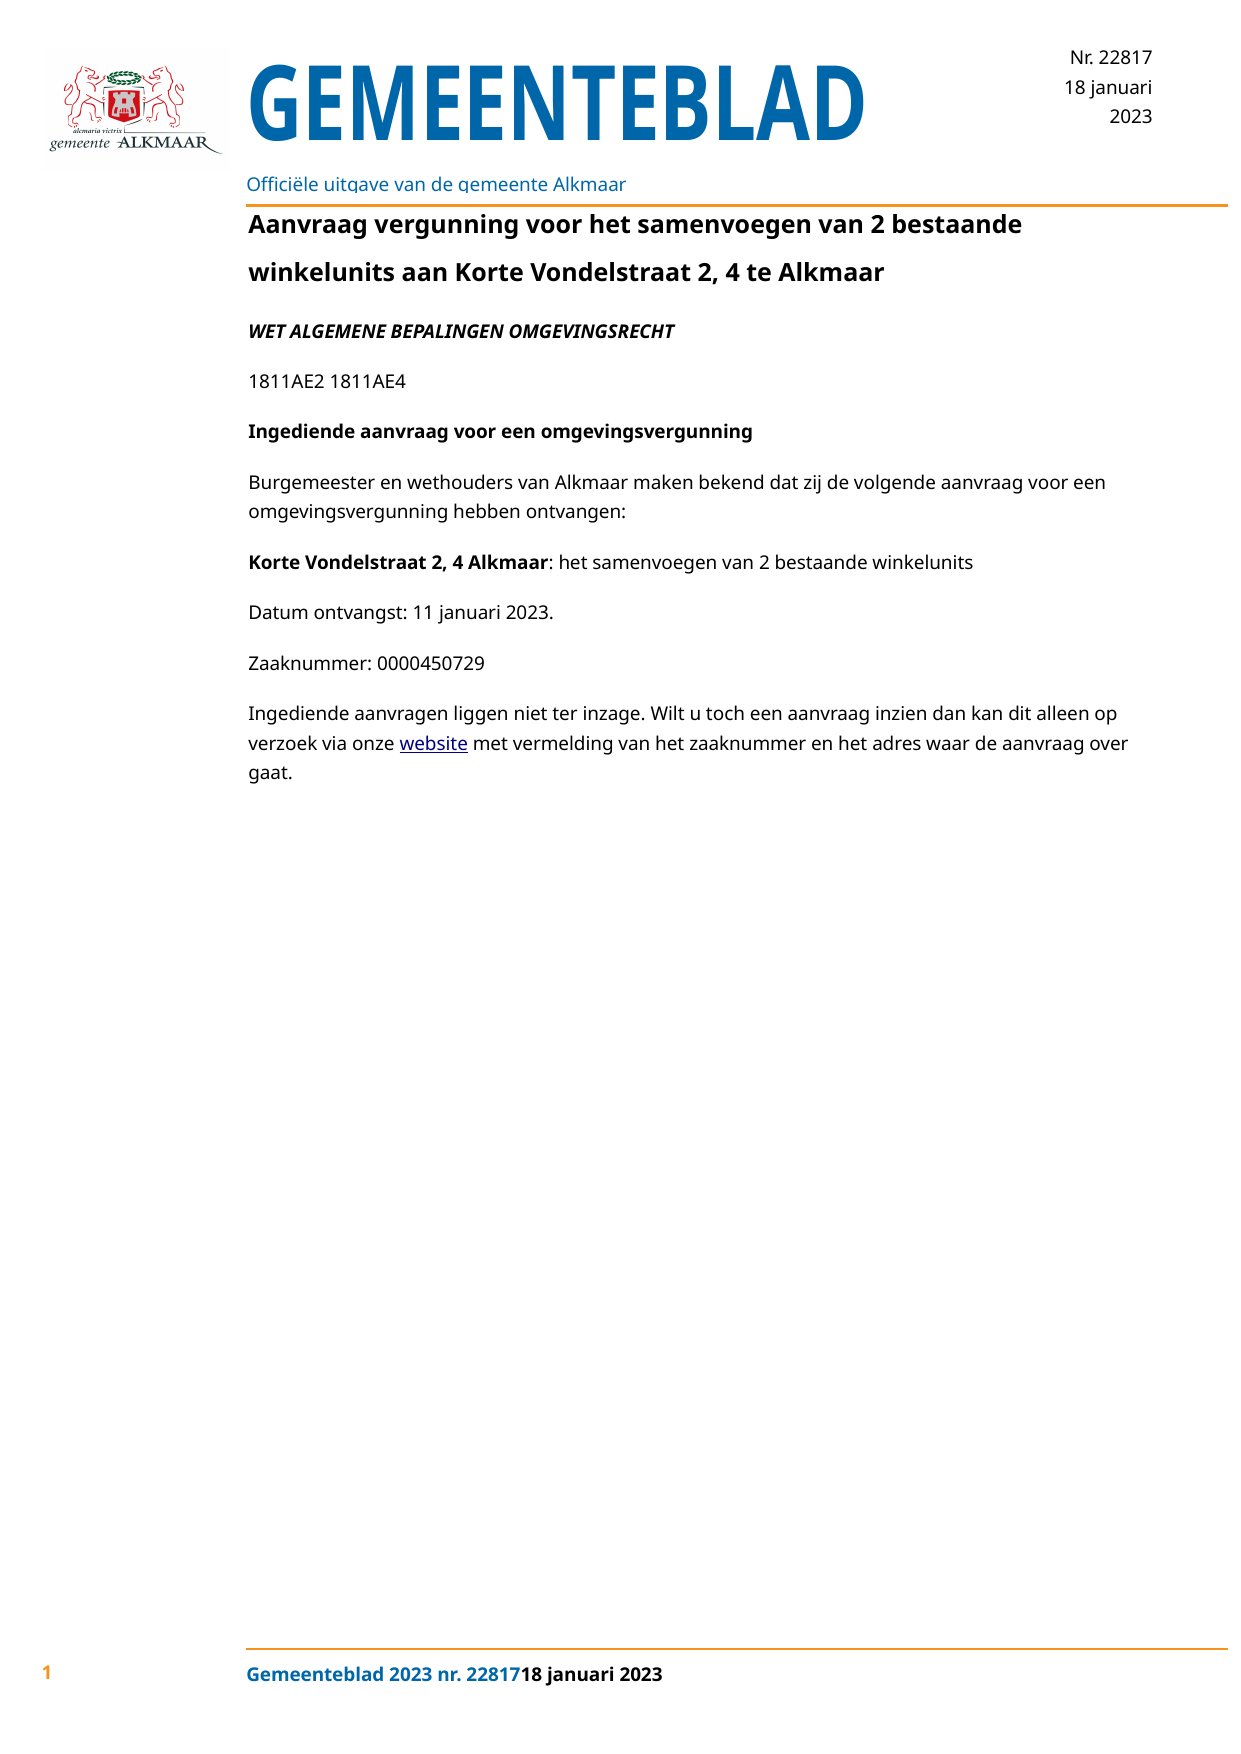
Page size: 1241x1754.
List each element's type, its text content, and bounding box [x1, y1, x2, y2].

text WET ALGEMENE BEPALINGEN OMGEVINGSRECHT [248, 318, 1152, 344]
text 1811AE2 1811AE4 [248, 368, 1152, 394]
text Datum ontvangst: 11 januari 2023. [248, 599, 1152, 625]
text Burgemeester en wethouders van Alkmaar maken bekend dat zij de volgende aanvraag voor een omgevingsvergunning hebben ontvangen: [248, 469, 1152, 524]
text Aanvraag vergunning voor het samenvoegen van 2 bestaande winkelunits aan Korte Vondelstraat 2, 4 te Alkmaar [248, 207, 1152, 288]
picture [41, 47, 231, 172]
text Korte Vondelstraat 2, 4 Alkmaar: het samenvoegen van 2 bestaande winkelunits [248, 549, 1152, 575]
text Ingediende aanvraag voor een omgevingsvergunning [248, 419, 1152, 444]
text Zaaknummer: 0000450729 [248, 650, 1152, 676]
text Ingediende aanvragen liggen niet ter inzage. Wilt u toch een aanvraag inzien dan kan dit alleen op verzoek via onze website met vermelding van het zaaknummer en het adres waar de aanvraag over gaat. [248, 700, 1152, 785]
